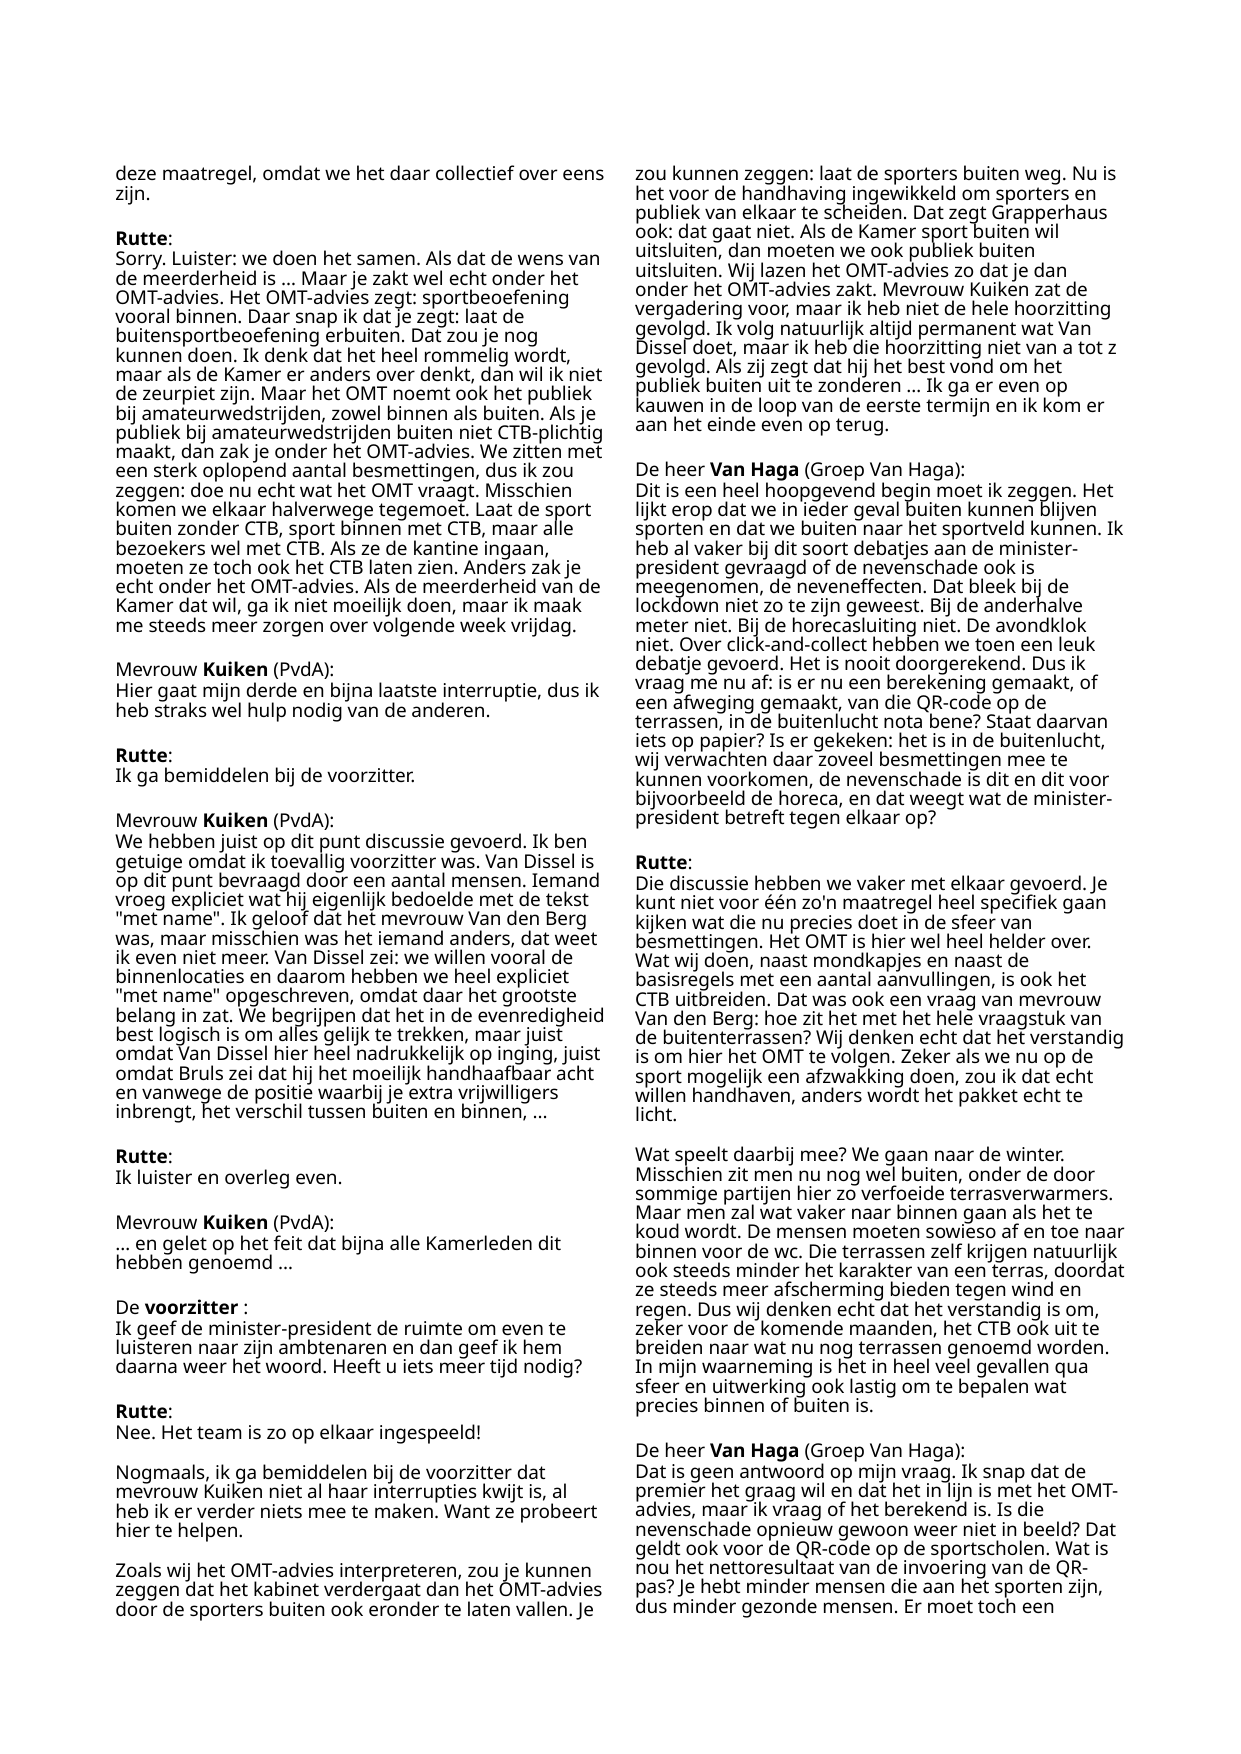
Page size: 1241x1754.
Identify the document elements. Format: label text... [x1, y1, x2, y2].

text Wat speelt daarbij mee? We gaan naar de winter. Misschien zit men nu nog wel buiten, onder de door sommige partijen hier zo verfoeide terrasverwarmers. Maar men zal wat vaker naar binnen gaan als het te koud wordt. De mensen moeten sowieso af en toe naar binnen voor de wc. Die terrassen zelf krijgen natuurlijk ook steeds minder het karakter van een terras, doordat ze steeds meer afscherming bieden tegen wind en regen. Dus wij denken echt dat het verstandig is om, zeker voor de komende maanden, het CTB ook uit te breiden naar wat nu nog terrassen genoemd worden. In mijn waarneming is het in heel veel gevallen qua sfeer en uitwerking ook lastig om te bepalen wat precies binnen of buiten is. [635, 1146, 1125, 1416]
text Ik luister en overleg even. [115, 1169, 605, 1188]
text Mevrouw Kuiken (PvdA): [115, 1209, 605, 1235]
text deze maatregel, omdat we het daar collectief over eens zijn. [115, 165, 605, 204]
text De heer Van Haga (Groep Van Haga): [635, 456, 1125, 482]
text De voorzitter : [115, 1294, 605, 1320]
text Rutte: [115, 742, 605, 767]
text Mevrouw Kuiken (PvdA): [115, 808, 605, 833]
text Mevrouw Kuiken (PvdA): [115, 657, 605, 682]
text Rutte: [635, 849, 1125, 875]
text Hier gaat mijn derde en bijna laatste interruptie, dus ik heb straks wel hulp nodig van de anderen. [115, 682, 605, 721]
text De heer Van Haga (Groep Van Haga): [635, 1437, 1125, 1463]
text Ik geef de minister-president de ruimte om even te luisteren naar zijn ambtenaren en dan geef ik hem daarna weer het woord. Heeft u iets meer tijd nodig? [115, 1320, 605, 1378]
text We hebben juist op dit punt discussie gevoerd. Ik ben getuige omdat ik toevallig voorzitter was. Van Dissel is op dit punt bevraagd door een aantal mensen. Iemand vroeg expliciet wat hij eigenlijk bedoelde met de tekst "met name". Ik geloof dat het mevrouw Van den Berg was, maar misschien was het iemand anders, dat weet ik even niet meer. Van Dissel zei: we willen vooral de binnenlocaties en daarom hebben we heel expliciet "met name" opgeschreven, omdat daar het grootste belang in zat. We begrijpen dat het in de evenredigheid best logisch is om alles gelijk te trekken, maar juist omdat Van Dissel hier heel nadrukkelijk op inging, juist omdat Bruls zei dat hij het moeilijk handhaafbaar acht en vanwege de positie waarbij je extra vrijwilligers inbrengt, het verschil tussen buiten en binnen, ... [115, 833, 605, 1122]
text Rutte: [115, 1143, 605, 1169]
text Zoals wij het OMT-advies interpreteren, zou je kunnen zeggen dat het kabinet verdergaat dan het OMT-advies door de sporters buiten ook eronder te laten vallen. Je [115, 1562, 605, 1620]
text Ik ga bemiddelen bij de voorzitter. [115, 767, 605, 787]
text Dit is een heel hoopgevend begin moet ik zeggen. Het lijkt erop dat we in ieder geval buiten kunnen blijven sporten en dat we buiten naar het sportveld kunnen. Ik heb al vaker bij dit soort debatjes aan de minister-president gevraagd of de nevenschade ook is meegenomen, de neveneffecten. Dat bleek bij de lockdown niet zo te zijn geweest. Bij de anderhalve meter niet. Bij de horecasluiting niet. De avondklok niet. Over click-and-collect hebben we toen een leuk debatje gevoerd. Het is nooit doorgerekend. Dus ik vraag me nu af: is er nu een berekening gemaakt, of een afweging gemaakt, van die QR-code op de terrassen, in de buitenlucht nota bene? Staat daarvan iets op papier? Is er gekeken: het is in de buitenlucht, wij verwachten daar zoveel besmettingen mee te kunnen voorkomen, de nevenschade is dit en dit voor bijvoorbeeld de horeca, en dat weegt wat de minister-president betreft tegen elkaar op? [635, 482, 1125, 828]
text Dat is geen antwoord op mijn vraag. Ik snap dat de premier het graag wil en dat het in lijn is met het OMT-advies, maar ik vraag of het berekend is. Is die nevenschade opnieuw gewoon weer niet in beeld? Dat geldt ook voor de QR-code op de sportscholen. Wat is nou het nettoresultaat van de invoering van de QR-pas? Je hebt minder mensen die aan het sporten zijn, dus minder gezonde mensen. Er moet toch een [635, 1463, 1125, 1617]
text … en gelet op het feit dat bijna alle Kamerleden dit hebben genoemd … [115, 1235, 605, 1273]
text Die discussie hebben we vaker met elkaar gevoerd. Je kunt niet voor één zo'n maatregel heel specifiek gaan kijken wat die nu precies doet in de sfeer van besmettingen. Het OMT is hier wel heel helder over. Wat wij doen, naast mondkapjes en naast de basisregels met een aantal aanvullingen, is ook het CTB uitbreiden. Dat was ook een vraag van mevrouw Van den Berg: hoe zit het met het hele vraagstuk van de buitenterrassen? Wij denken echt dat het verstandig is om hier het OMT te volgen. Zeker als we nu op de sport mogelijk een afzwakking doen, zou ik dat echt willen handhaven, anders wordt het pakket echt te licht. [635, 875, 1125, 1126]
text Nogmaals, ik ga bemiddelen bij de voorzitter dat mevrouw Kuiken niet al haar interrupties kwijt is, al heb ik er verder niets mee te maken. Want ze probeert hier te helpen. [115, 1464, 605, 1541]
text Rutte: [115, 225, 605, 250]
text Nee. Het team is zo op elkaar ingespeeld! [115, 1424, 605, 1443]
text Rutte: [115, 1398, 605, 1424]
text zou kunnen zeggen: laat de sporters buiten weg. Nu is het voor de handhaving ingewikkeld om sporters en publiek van elkaar te scheiden. Dat zegt Grapperhaus ook: dat gaat niet. Als de Kamer sport buiten wil uitsluiten, dan moeten we ook publiek buiten uitsluiten. Wij lazen het OMT-advies zo dat je dan onder het OMT-advies zakt. Mevrouw Kuiken zat de vergadering voor, maar ik heb niet de hele hoorzitting gevolgd. Ik volg natuurlijk altijd permanent wat Van Dissel doet, maar ik heb die hoorzitting niet van a tot z gevolgd. Als zij zegt dat hij het best vond om het publiek buiten uit te zonderen … Ik ga er even op kauwen in de loop van de eerste termijn en ik kom er aan het einde even op terug. [635, 165, 1125, 435]
text Sorry. Luister: we doen het samen. Als dat de wens van de meerderheid is … Maar je zakt wel echt onder het OMT-advies. Het OMT-advies zegt: sportbeoefening vooral binnen. Daar snap ik dat je zegt: laat de buitensportbeoefening erbuiten. Dat zou je nog kunnen doen. Ik denk dat het heel rommelig wordt, maar als de Kamer er anders over denkt, dan wil ik niet de zeurpiet zijn. Maar het OMT noemt ook het publiek bij amateurwedstrijden, zowel binnen als buiten. Als je publiek bij amateurwedstrijden buiten niet CTB-plichtig maakt, dan zak je onder het OMT-advies. We zitten met een sterk oplopend aantal besmettingen, dus ik zou zeggen: doe nu echt wat het OMT vraagt. Misschien komen we elkaar halverwege tegemoet. Laat de sport buiten zonder CTB, sport binnen met CTB, maar alle bezoekers wel met CTB. Als ze de kantine ingaan, moeten ze toch ook het CTB laten zien. Anders zak je echt onder het OMT-advies. Als de meerderheid van de Kamer dat wil, ga ik niet moeilijk doen, maar ik maak me steeds meer zorgen over volgende week vrijdag. [115, 250, 605, 636]
